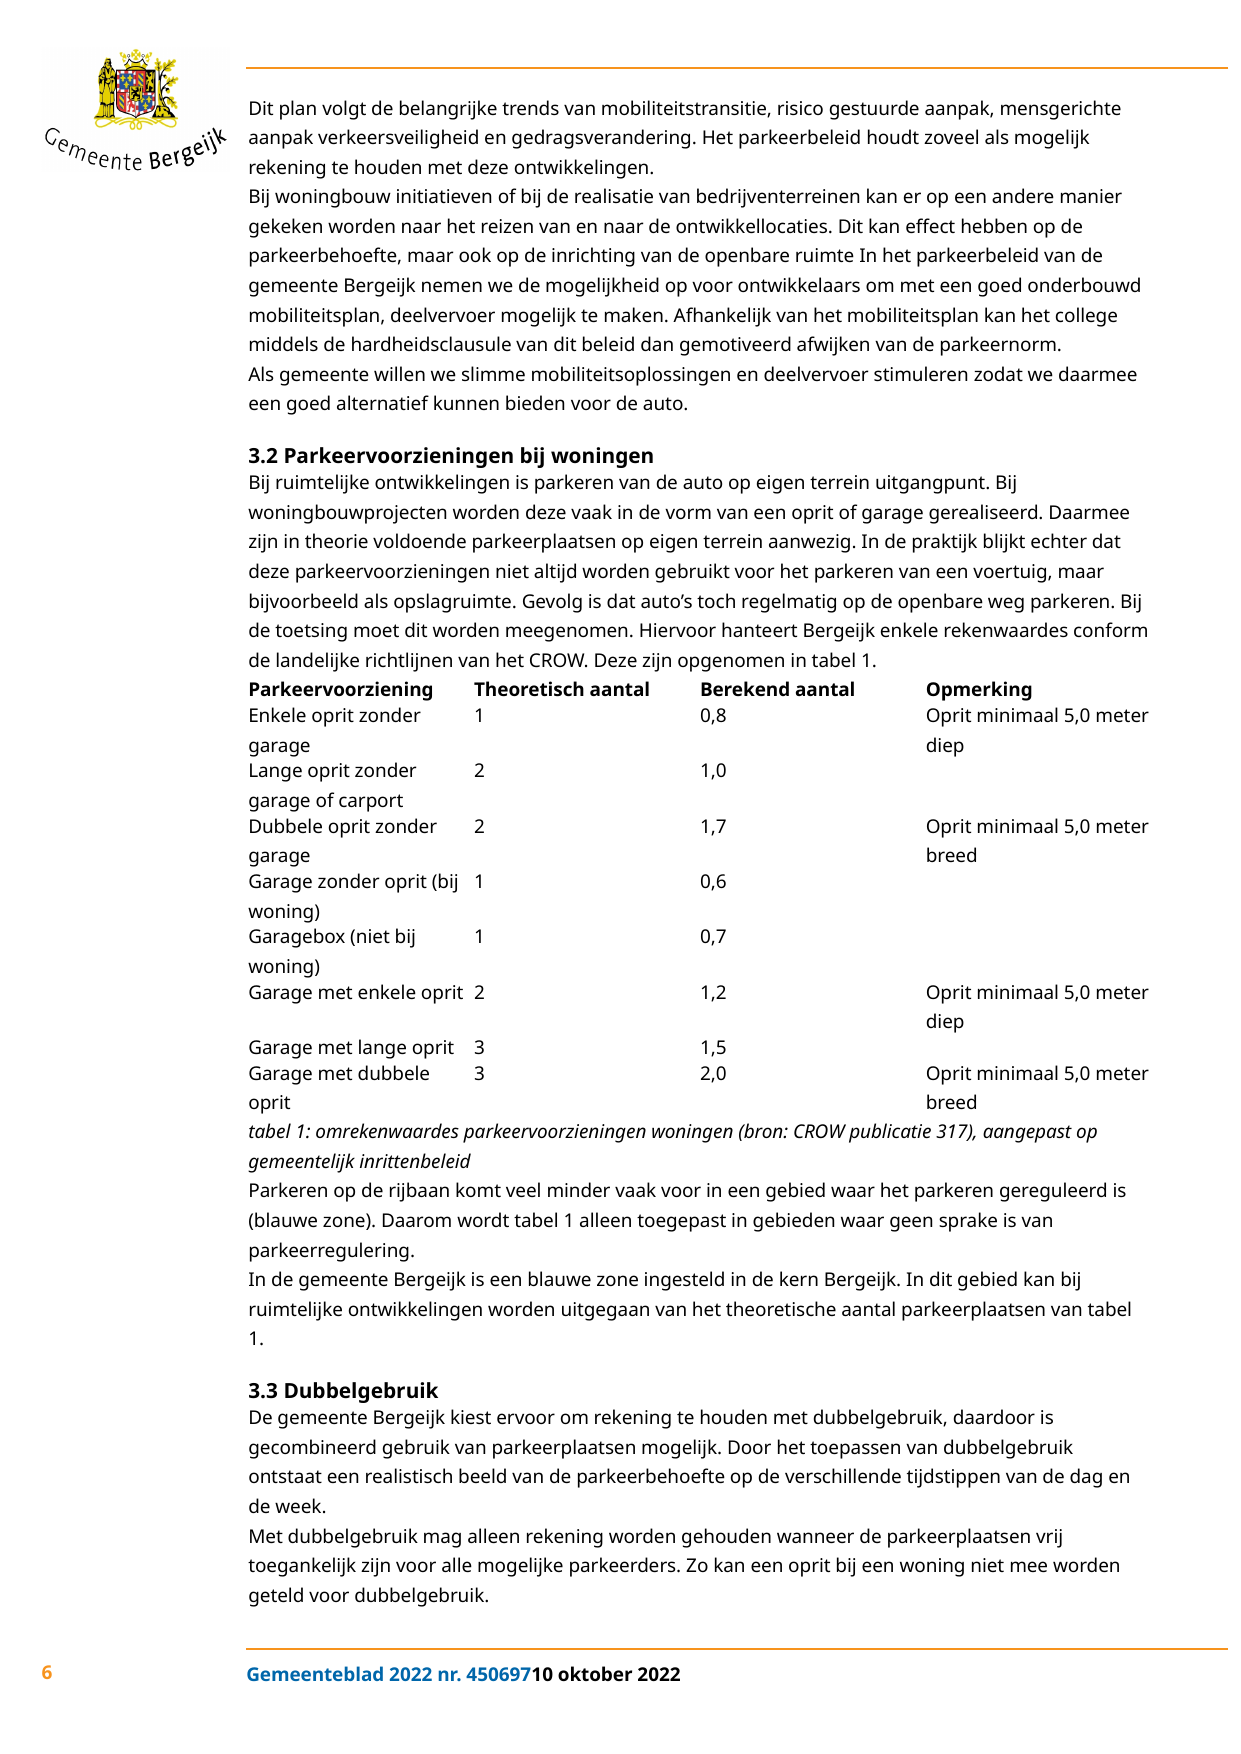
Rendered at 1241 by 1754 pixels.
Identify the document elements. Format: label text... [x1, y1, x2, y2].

table_header Theoretisch aantal [474, 677, 700, 702]
table_cell 2 [474, 979, 700, 1034]
table_cell [926, 758, 1152, 813]
table_cell 1,0 [700, 758, 926, 813]
table_cell Garage zonder oprit (bij woning) [248, 868, 474, 924]
table_cell Oprit minimaal 5,0 meter diep [926, 979, 1152, 1034]
table_cell [926, 924, 1152, 979]
table_cell 1 [474, 703, 700, 758]
table_cell Enkele oprit zonder garage [248, 703, 474, 758]
text In de gemeente Bergeijk is een blauwe zone ingesteld in de kern Bergeijk. In dit gebied kan bij ruimtelijke ontwikkelingen worden uitgegaan van het theoretische aantal parkeerplaatsen van tabel 1. [248, 1266, 1152, 1351]
text Met dubbelgebruik mag alleen rekening worden gehouden wanneer de parkeerplaatsen vrij toegankelijk zijn voor alle mogelijke parkeerders. Zo kan een oprit bij een woning niet mee worden geteld voor dubbelgebruik. [248, 1523, 1152, 1608]
table_cell 1 [474, 924, 700, 979]
table_cell Garage met lange oprit [248, 1034, 474, 1060]
table_cell 1,7 [700, 813, 926, 868]
text Bij woningbouw initiatieven of bij de realisatie van bedrijventerreinen kan er op een andere manier gekeken worden naar het reizen van en naar de ontwikkellocaties. Dit kan effect hebben op de parkeerbehoefte, maar ook op de inrichting van de openbare ruimte In het parkeerbeleid van de gemeente Bergeijk nemen we de mogelijkheid op voor ontwikkelaars om met een goed onderbouwd mobiliteitsplan, deelvervoer mogelijk te maken. Afhankelijk van het mobiliteitsplan kan het college middels de hardheidsclausule van dit beleid dan gemotiveerd afwijken van de parkeernorm. [248, 183, 1152, 357]
picture [41, 47, 231, 172]
table_cell Oprit minimaal 5,0 meter breed [926, 1060, 1152, 1115]
table_cell 0,8 [700, 703, 926, 758]
table_cell Dubbele oprit zonder garage [248, 813, 474, 868]
table_cell 1 [474, 868, 700, 924]
table_cell 2,0 [700, 1060, 926, 1115]
text De gemeente Bergeijk kiest ervoor om rekening te houden met dubbelgebruik, daardoor is gecombineerd gebruik van parkeerplaatsen mogelijk. Door het toepassen van dubbelgebruik ontstaat een realistisch beeld van de parkeerbehoefte op de verschillende tijdstippen van de dag en de week. [248, 1404, 1152, 1519]
table_cell Oprit minimaal 5,0 meter diep [926, 703, 1152, 758]
table_header Parkeervoorziening [248, 677, 474, 702]
table_cell 3 [474, 1060, 700, 1115]
table_cell 2 [474, 758, 700, 813]
table_cell [926, 868, 1152, 924]
text 3.2 Parkeervoorzieningen bij woningen [248, 441, 1152, 469]
table_cell Oprit minimaal 5,0 meter breed [926, 813, 1152, 868]
table_cell Garage met enkele oprit [248, 979, 474, 1034]
text Als gemeente willen we slimme mobiliteitsoplossingen en deelvervoer stimuleren zodat we daarmee een goed alternatief kunnen bieden voor de auto. [248, 361, 1152, 416]
text 3.3 Dubbelgebruik [248, 1376, 1152, 1404]
table_cell [926, 1034, 1152, 1060]
table_cell Garagebox (niet bij woning) [248, 924, 474, 979]
text Bij ruimtelijke ontwikkelingen is parkeren van de auto op eigen terrein uitgangpunt. Bij woningbouwprojecten worden deze vaak in de vorm van een oprit of garage gerealiseerd. Daarmee zijn in theorie voldoende parkeerplaatsen op eigen terrein aanwezig. In de praktijk blijkt echter dat deze parkeervoorzieningen niet altijd worden gebruikt voor het parkeren van een voertuig, maar bijvoorbeeld als opslagruimte. Gevolg is dat auto’s toch regelmatig op de openbare weg parkeren. Bij de toetsing moet dit worden meegenomen. Hiervoor hanteert Bergeijk enkele rekenwaardes conform de landelijke richtlijnen van het CROW. Deze zijn opgenomen in tabel 1. [248, 469, 1152, 673]
text Parkeren op de rijbaan komt veel minder vaak voor in een gebied waar het parkeren gereguleerd is (blauwe zone). Daarom wordt tabel 1 alleen toegepast in gebieden waar geen sprake is van parkeerregulering. [248, 1178, 1152, 1263]
table_cell 0,7 [700, 924, 926, 979]
table_cell 3 [474, 1034, 700, 1060]
text Dit plan volgt de belangrijke trends van mobiliteitstransitie, risico gestuurde aanpak, mensgerichte aanpak verkeersveiligheid en gedragsverandering. Het parkeerbeleid houdt zoveel als mogelijk rekening te houden met deze ontwikkelingen. [248, 95, 1152, 180]
table_cell 2 [474, 813, 700, 868]
table_header Berekend aantal [700, 677, 926, 702]
table_cell Garage met dubbele oprit [248, 1060, 474, 1115]
table_cell Lange oprit zonder garage of carport [248, 758, 474, 813]
table_cell 1,2 [700, 979, 926, 1034]
table_cell 0,6 [700, 868, 926, 924]
text tabel 1: omrekenwaardes parkeervoorzieningen woningen (bron: CROW publicatie 317), aangepast op gemeentelijk inrittenbeleid [248, 1118, 1152, 1174]
table_header Opmerking [926, 677, 1152, 702]
table_cell 1,5 [700, 1034, 926, 1060]
